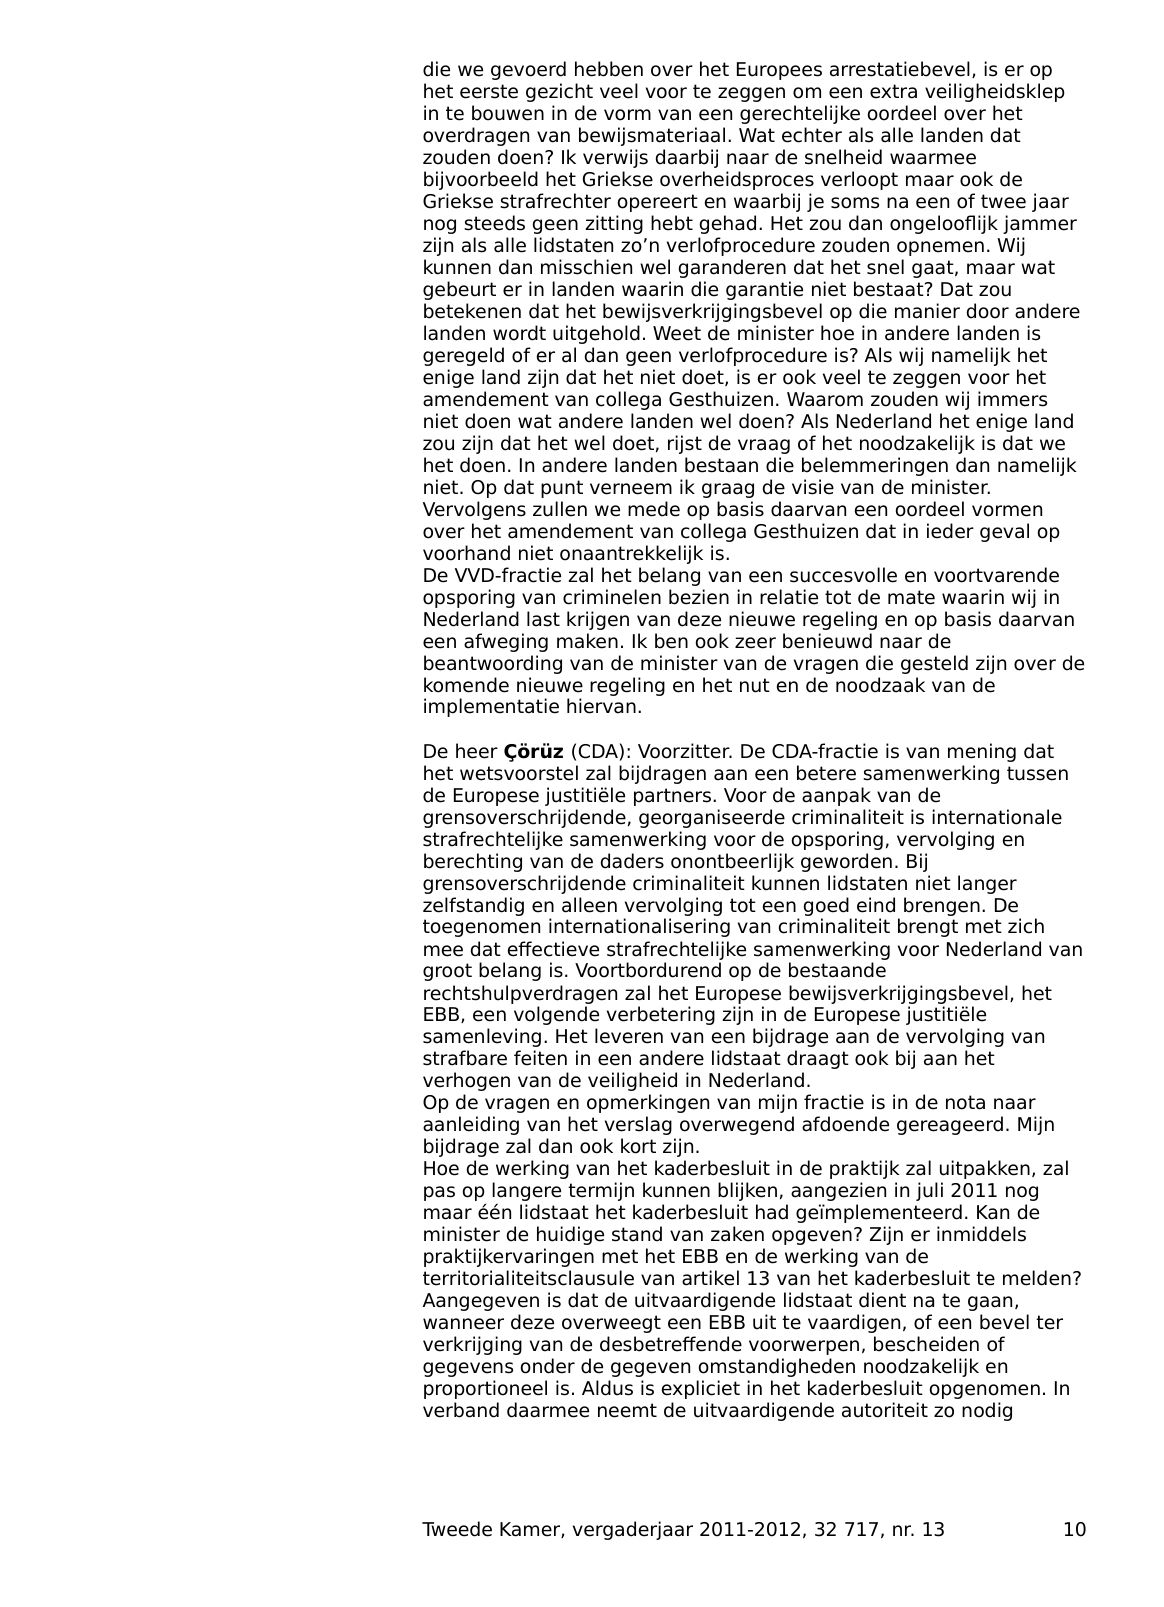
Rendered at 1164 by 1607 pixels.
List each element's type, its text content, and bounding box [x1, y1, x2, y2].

text Op de vragen en opmerkingen van mijn fractie is in de nota naar aanleiding van het verslag overwegend afdoende gereageerd. Mijn bijdrage zal dan ook kort zijn. [422, 1092, 1087, 1158]
text Aangegeven is dat de uitvaardigende lidstaat dient na te gaan, wanneer deze overweegt een EBB uit te vaardigen, of een bevel ter verkrijging van de desbetreffende voorwerpen, bescheiden of gegevens onder de gegeven omstandigheden noodzakelijk en proportioneel is. Aldus is expliciet in het kaderbesluit opgenomen. In verband daarmee neemt de uitvaardigende autoriteit zo nodig [422, 1290, 1087, 1422]
text Hoe de werking van het kaderbesluit in de praktijk zal uitpakken, zal pas op langere termijn kunnen blijken, aangezien in juli 2011 nog maar één lidstaat het kaderbesluit had geïmplementeerd. Kan de minister de huidige stand van zaken opgeven? Zijn er inmiddels praktijkervaringen met het EBB en de werking van de territorialiteitsclausule van artikel 13 van het kaderbesluit te melden? [422, 1158, 1087, 1290]
text die we gevoerd hebben over het Europees arrestatiebevel, is er op het eerste gezicht veel voor te zeggen om een extra veiligheidsklep in te bouwen in de vorm van een gerechtelijke oordeel over het overdragen van bewijsmateriaal. Wat echter als alle landen dat zouden doen? Ik verwijs daarbij naar de snelheid waarmee bijvoorbeeld het Griekse overheidsproces verloopt maar ook de Griekse strafrechter opereert en waarbij je soms na een of twee jaar nog steeds geen zitting hebt gehad. Het zou dan ongelooflijk jammer zijn als alle lidstaten zo’n verlofprocedure zouden opnemen. Wij kunnen dan misschien wel garanderen dat het snel gaat, maar wat gebeurt er in landen waarin die garantie niet bestaat? Dat zou betekenen dat het bewijsverkrijgingsbevel op die manier door andere landen wordt uitgehold. Weet de minister hoe in andere landen is geregeld of er al dan geen verlofprocedure is? Als wij namelijk het enige land zijn dat het niet doet, is er ook veel te zeggen voor het amendement van collega Gesthuizen. Waarom zouden wij immers niet doen wat andere landen wel doen? Als Nederland het enige land zou zijn dat het wel doet, rijst de vraag of het noodzakelijk is dat we het doen. In andere landen bestaan die belemmeringen dan namelijk niet. Op dat punt verneem ik graag de visie van de minister. Vervolgens zullen we mede op basis daarvan een oordeel vormen over het amendement van collega Gesthuizen dat in ieder geval op voorhand niet onaantrekkelijk is. [422, 59, 1087, 564]
text De VVD-fractie zal het belang van een succesvolle en voortvarende opsporing van criminelen bezien in relatie tot de mate waarin wij in Nederland last krijgen van deze nieuwe regeling en op basis daarvan een afweging maken. Ik ben ook zeer benieuwd naar de beantwoording van de minister van de vragen die gesteld zijn over de komende nieuwe regeling en het nut en de noodzaak van de implementatie hiervan. [422, 564, 1087, 718]
text De heer Çörüz (CDA): Voorzitter. De CDA-fractie is van mening dat het wetsvoorstel zal bijdragen aan een betere samenwerking tussen de Europese justitiële partners. Voor de aanpak van de grensoverschrijdende, georganiseerde criminaliteit is internationale strafrechtelijke samenwerking voor de opsporing, vervolging en berechting van de daders onontbeerlijk geworden. Bij grensoverschrijdende criminaliteit kunnen lidstaten niet langer zelfstandig en alleen vervolging tot een goed eind brengen. De toegenomen internationalisering van criminaliteit brengt met zich mee dat effectieve strafrechtelijke samenwerking voor Nederland van groot belang is. Voortbordurend op de bestaande rechtshulpverdragen zal het Europese bewijsverkrijgingsbevel, het EBB, een volgende verbetering zijn in de Europese justitiële samenleving. Het leveren van een bijdrage aan de vervolging van strafbare feiten in een andere lidstaat draagt ook bij aan het verhogen van de veiligheid in Nederland. [422, 741, 1087, 1092]
